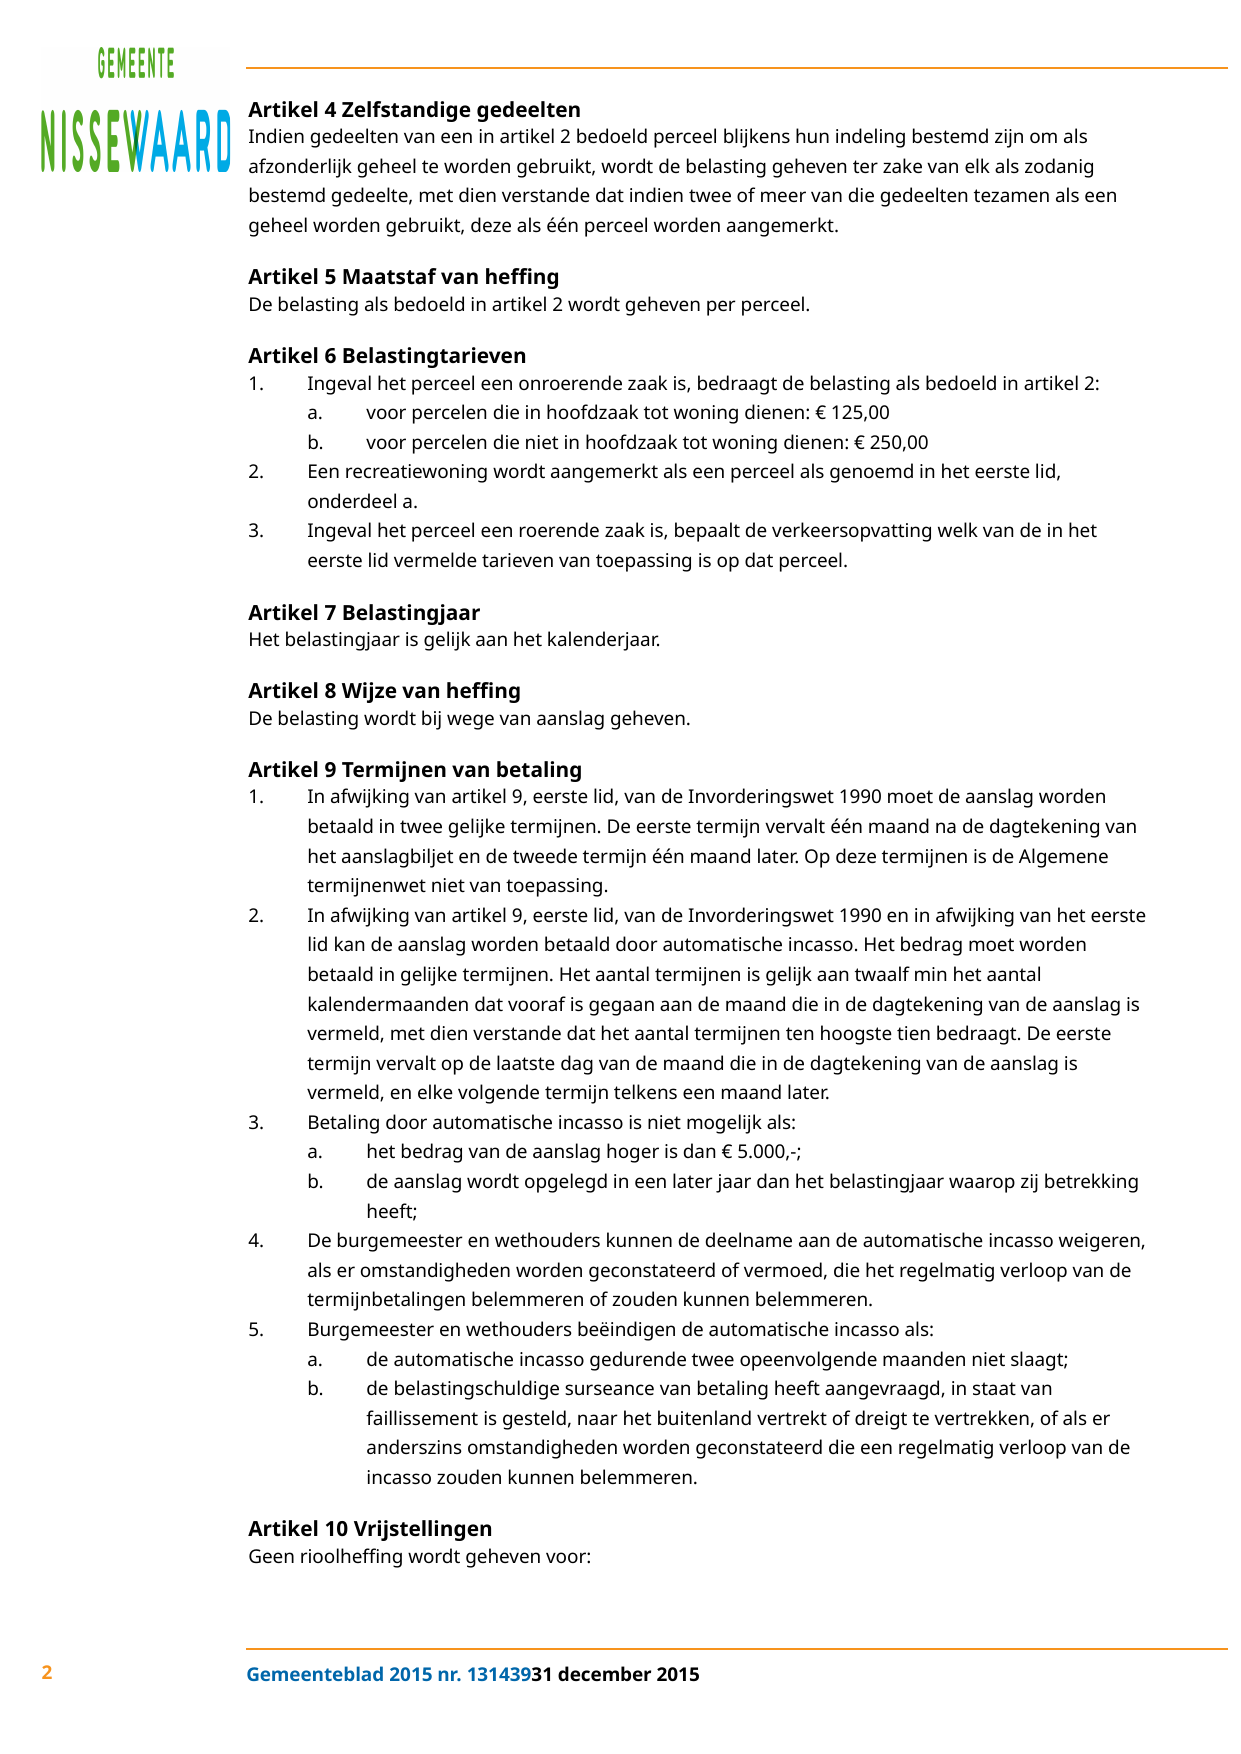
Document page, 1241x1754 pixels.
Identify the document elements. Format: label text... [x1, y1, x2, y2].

text Artikel 4 Zelfstandige gedeelten [248, 95, 1152, 123]
list voor percelen die niet in hoofdzaak tot woning dienen: € 250,00 [307, 429, 1152, 454]
list Ingeval het perceel een roerende zaak is, bepaalt de verkeersopvatting welk van de in het eerste lid vermelde tarieven van toepassing is op dat perceel. [248, 518, 1152, 573]
list de automatische incasso gedurende twee opeenvolgende maanden niet slaagt; [307, 1346, 1152, 1372]
text Indien gedeelten van een in artikel 2 bedoeld perceel blijkens hun indeling bestemd zijn om als afzonderlijk geheel te worden gebruikt, wordt de belasting geheven ter zake van elk als zodanig bestemd gedeelte, met dien verstande dat indien twee of meer van die gedeelten tezamen als een geheel worden gebruikt, deze als één perceel worden aangemerkt. [248, 123, 1152, 238]
text De belasting als bedoeld in artikel 2 wordt geheven per perceel. [248, 291, 1152, 317]
text Artikel 7 Belastingjaar [248, 598, 1152, 626]
text Artikel 5 Maatstaf van heffing [248, 262, 1152, 291]
list de belastingschuldige surseance van betaling heeft aangevraagd, in staat van faillissement is gesteld, naar het buitenland vertrekt of dreigt te vertrekken, of als er anderszins omstandigheden worden geconstateerd die een regelmatig verloop van de incasso zouden kunnen belemmeren. [307, 1375, 1152, 1490]
text De belasting wordt bij wege van aanslag geheven. [248, 705, 1152, 731]
list voor percelen die in hoofdzaak tot woning dienen: € 125,00 [307, 399, 1152, 425]
list De burgemeester en wethouders kunnen de deelname aan de automatische incasso weigeren, als er omstandigheden worden geconstateerd of vermoed, die het regelmatig verloop van de termijnbetalingen belemmeren of zouden kunnen belemmeren. [248, 1227, 1152, 1312]
picture [176, 157, 187, 172]
picture [201, 122, 206, 138]
list het bedrag van de aanslag hoger is dan € 5.000,-; [307, 1139, 1152, 1164]
text Artikel 9 Termijnen van betaling [248, 755, 1152, 784]
text Het belastingjaar is gelijk aan het kalenderjaar. [248, 626, 1152, 652]
picture [200, 151, 206, 172]
list Betaling door automatische incasso is niet mogelijk als: [248, 1109, 1152, 1135]
text Artikel 10 Vrijstellingen [248, 1514, 1152, 1543]
list Ingeval het perceel een onroerende zaak is, bedraagt de belasting als bedoeld in artikel 2: [248, 370, 1152, 395]
list In afwijking van artikel 9, eerste lid, van de Invorderingswet 1990 moet de aanslag worden betaald in twee gelijke termijnen. De eerste termijn vervalt één maand na de dagtekening van het aanslagbiljet en de tweede termijn één maand later. Op deze termijnen is de Algemene termijnenwet niet van toepassing. [248, 784, 1152, 898]
picture [41, 47, 231, 172]
list de aanslag wordt opgelegd in een later jaar dan het belastingjaar waarop zij betrekking heeft; [307, 1168, 1152, 1224]
text Artikel 8 Wijze van heffing [248, 676, 1152, 705]
text Artikel 6 Belastingtarieven [248, 341, 1152, 370]
list Een recreatiewoning wordt aangemerkt als een perceel als genoemd in het eerste lid, onderdeel a. [248, 458, 1152, 514]
list In afwijking van artikel 9, eerste lid, van de Invorderingswet 1990 en in afwijking van het eerste lid kan de aanslag worden betaald door automatische incasso. Het bedrag moet worden betaald in gelijke termijnen. Het aantal termijnen is gelijk aan twaalf min het aantal kalendermaanden dat vooraf is gegaan aan de maand die in de dagtekening van de aanslag is vermeld, met dien verstande dat het aantal termijnen ten hoogste tien bedraagt. De eerste termijn vervalt op de laatste dag van de maand die in de dagtekening van de aanslag is vermeld, en elke volgende termijn telkens een maand later. [248, 902, 1152, 1105]
picture [154, 157, 165, 172]
text Geen rioolheffing wordt geheven voor: [248, 1543, 1152, 1569]
list Burgemeester en wethouders beëindigen de automatische incasso als: [248, 1316, 1152, 1342]
picture [222, 122, 227, 160]
